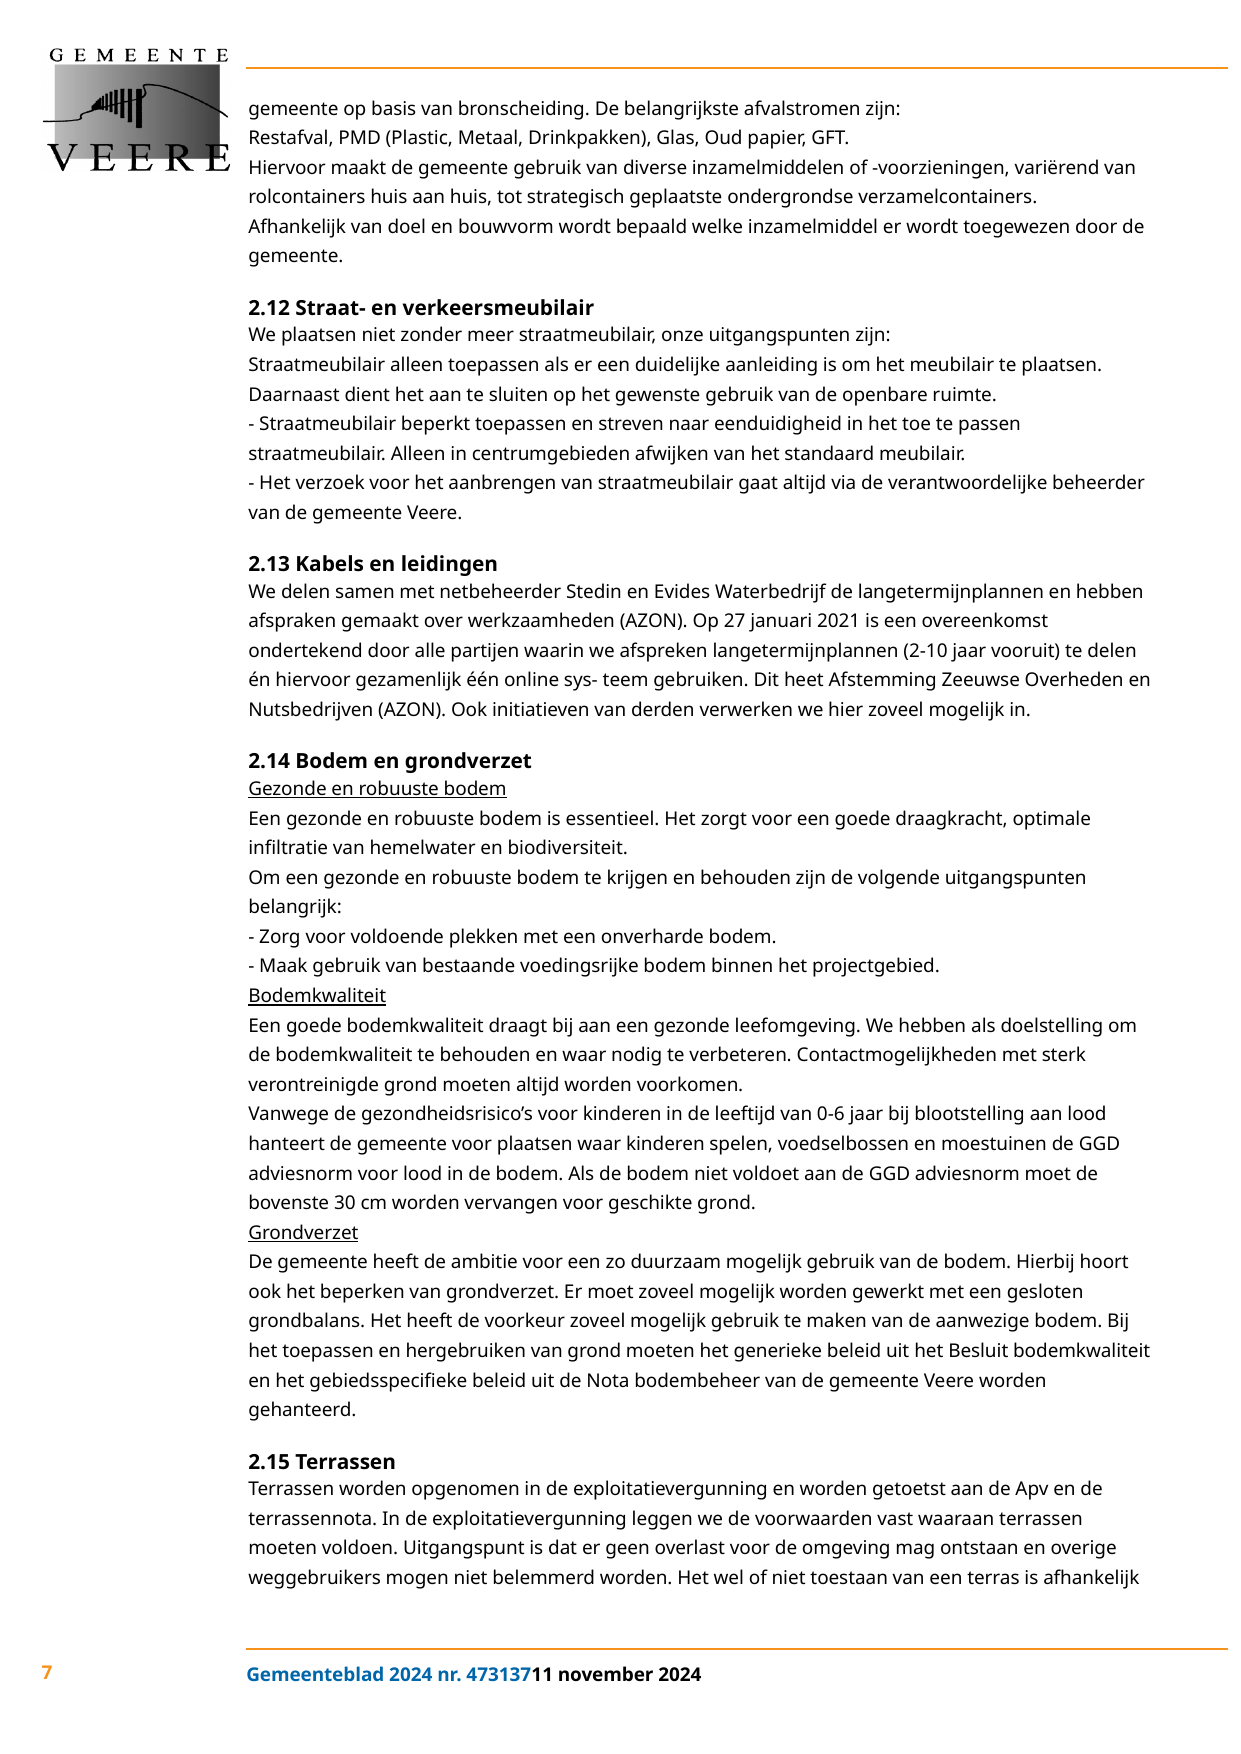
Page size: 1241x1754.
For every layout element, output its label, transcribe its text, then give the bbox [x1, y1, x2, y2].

text Grondverzet [248, 1219, 1152, 1244]
text 2.15 Terrassen [248, 1447, 1152, 1475]
text Hiervoor maakt de gemeente gebruik van diverse inzamelmiddelen of -voorzieningen, variërend van rolcontainers huis aan huis, tot strategisch geplaatste ondergrondse verzamelcontainers. [248, 154, 1152, 209]
text gemeente op basis van bronscheiding. De belangrijkste afvalstromen zijn: [248, 95, 1152, 121]
text De gemeente heeft de ambitie voor een zo duurzaam mogelijk gebruik van de bodem. Hierbij hoort ook het beperken van grondverzet. Er moet zoveel mogelijk worden gewerkt met een gesloten grondbalans. Het heeft de voorkeur zoveel mogelijk gebruik te maken van de aanwezige bodem. Bij het toepassen en hergebruiken van grond moeten het generieke beleid uit het Besluit bodemkwaliteit en het gebiedsspecifieke beleid uit de Nota bodembeheer van de gemeente Veere worden gehanteerd. [248, 1248, 1152, 1422]
text Een gezonde en robuuste bodem is essentieel. Het zorgt voor een goede draagkracht, optimale infiltratie van hemelwater en biodiversiteit. [248, 805, 1152, 860]
text Straatmeubilair alleen toepassen als er een duidelijke aanleiding is om het meubilair te plaatsen. Daarnaast dient het aan te sluiten op het gewenste gebruik van de openbare ruimte. [248, 351, 1152, 406]
text Terrassen worden opgenomen in de exploitatievergunning en worden getoetst aan de Apv en de terrassennota. In de exploitatievergunning leggen we de voorwaarden vast waaraan terrassen moeten voldoen. Uitgangspunt is dat er geen overlast voor de omgeving mag ontstaan en overige weggebruikers mogen niet belemmerd worden. Het wel of niet toestaan van een terras is afhankelijk [248, 1475, 1152, 1590]
text Bodemkwaliteit [248, 982, 1152, 1008]
text - Zorg voor voldoende plekken met een onverharde bodem. [248, 923, 1152, 949]
text Gezonde en robuuste bodem [248, 775, 1152, 801]
text - Het verzoek voor het aanbrengen van straatmeubilair gaat altijd via de verantwoordelijke beheerder van de gemeente Veere. [248, 469, 1152, 525]
text Vanwege de gezondheidsrisico’s voor kinderen in de leeftijd van 0-6 jaar bij blootstelling aan lood hanteert de gemeente voor plaatsen waar kinderen spelen, voedselbossen en moestuinen de GGD adviesnorm voor lood in de bodem. Als de bodem niet voldoet aan de GGD adviesnorm moet de bovenste 30 cm worden vervangen voor geschikte grond. [248, 1101, 1152, 1215]
text Restafval, PMD (Plastic, Metaal, Drinkpakken), Glas, Oud papier, GFT. [248, 124, 1152, 150]
text Een goede bodemkwaliteit draagt bij aan een gezonde leefomgeving. We hebben als doelstelling om de bodemkwaliteit te behouden en waar nodig te verbeteren. Contactmogelijkheden met sterk verontreinigde grond moeten altijd worden voorkomen. [248, 1012, 1152, 1097]
text Afhankelijk van doel en bouwvorm wordt bepaald welke inzamelmiddel er wordt toegewezen door de gemeente. [248, 213, 1152, 268]
text 2.12 Straat- en verkeersmeubilair [248, 293, 1152, 322]
text We delen samen met netbeheerder Stedin en Evides Waterbedrijf de langetermijnplannen en hebben afspraken gemaakt over werkzaamheden (AZON). Op 27 januari 2021 is een overeenkomst ondertekend door alle partijen waarin we afspreken langetermijnplannen (2-10 jaar vooruit) te delen én hiervoor gezamenlijk één online sys- teem gebruiken. Dit heet Afstemming Zeeuwse Overheden en Nutsbedrijven (AZON). Ook initiatieven van derden verwerken we hier zoveel mogelijk in. [248, 578, 1152, 722]
text - Maak gebruik van bestaande voedingsrijke bodem binnen het projectgebied. [248, 953, 1152, 978]
picture [41, 47, 231, 172]
text Om een gezonde en robuuste bodem te krijgen en behouden zijn de volgende uitgangspunten belangrijk: [248, 864, 1152, 919]
text We plaatsen niet zonder meer straatmeubilair, onze uitgangspunten zijn: [248, 322, 1152, 347]
text 2.14 Bodem en grondverzet [248, 747, 1152, 775]
text - Straatmeubilair beperkt toepassen en streven naar eenduidigheid in het toe te passen straatmeubilair. Alleen in centrumgebieden afwijken van het standaard meubilair. [248, 410, 1152, 466]
text 2.13 Kabels en leidingen [248, 549, 1152, 578]
